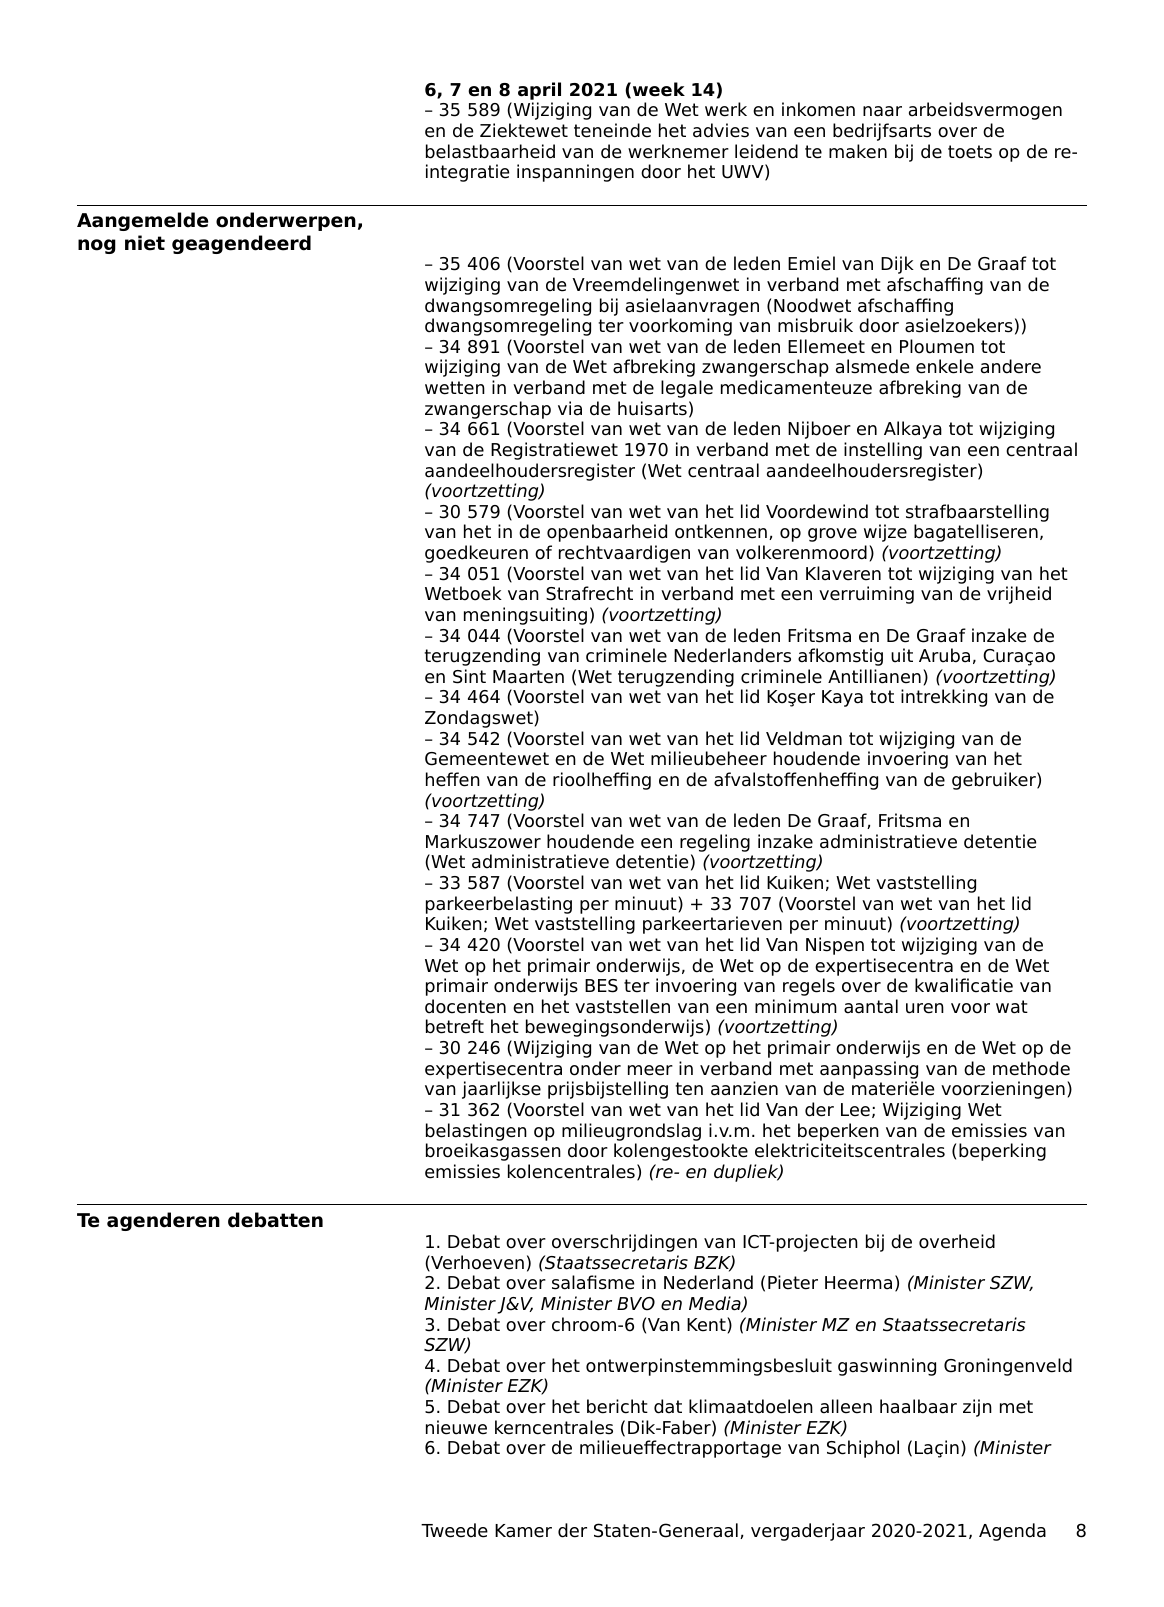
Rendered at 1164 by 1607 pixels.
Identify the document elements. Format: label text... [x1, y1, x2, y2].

table_cell [401, 935, 418, 1038]
table_cell [401, 1438, 418, 1459]
table_header [418, 206, 1087, 254]
table_cell [401, 80, 418, 100]
table_cell [77, 811, 401, 873]
table_cell – 34 747 (Voorstel van wet van de leden De Graaf, Fritsma en Markuszower houdende een regeling inzake administratieve detentie (Wet administratieve detentie) (voortzetting) [418, 811, 1087, 873]
table_cell [401, 59, 418, 80]
table_cell 5. Debat over het bericht dat klimaatdoelen alleen haalbaar zijn met nieuwe kerncentrales (Dik-Faber) (Minister EZK) [418, 1397, 1087, 1438]
table_cell – 34 051 (Voorstel van wet van het lid Van Klaveren tot wijziging van het Wetboek van Strafrecht in verband met een verruiming van de vrijheid van meningsuiting) (voortzetting) [418, 564, 1087, 626]
table_cell [401, 873, 418, 935]
table_cell [77, 337, 401, 419]
table_cell – 35 589 (Wijziging van de Wet werk en inkomen naar arbeidsvermogen en de Ziektewet teneinde het advies van een bedrijfsarts over de belastbaarheid van de werknemer leidend te maken bij de toets op de re-integratie inspanningen door het UWV) [418, 100, 1087, 183]
table_cell [401, 100, 418, 183]
table_cell [77, 688, 401, 729]
table_cell [77, 729, 401, 811]
table_cell [77, 1273, 401, 1314]
table_cell [401, 688, 418, 729]
table_cell [401, 502, 418, 564]
table_cell [401, 1038, 418, 1100]
table_cell [401, 811, 418, 873]
table_cell [401, 729, 418, 811]
table_cell [77, 419, 401, 502]
table_header [401, 206, 418, 254]
table_cell – 30 246 (Wijziging van de Wet op het primair onderwijs en de Wet op de expertisecentra onder meer in verband met aanpassing van de methode van jaarlijkse prijsbijstelling ten aanzien van de materiële voorzieningen) [418, 1038, 1087, 1100]
table_cell [77, 502, 401, 564]
table_cell 4. Debat over het ontwerpinstemmingsbesluit gaswinning Groningenveld (Minister EZK) [418, 1356, 1087, 1397]
table_cell – 34 661 (Voorstel van wet van de leden Nijboer en Alkaya tot wijziging van de Registratiewet 1970 in verband met de instelling van een centraal aandeelhoudersregister (Wet centraal aandeelhoudersregister) (voortzetting) [418, 419, 1087, 502]
table_cell [77, 59, 401, 80]
table_cell [401, 337, 418, 419]
table_cell [77, 564, 401, 626]
table_cell [401, 1232, 418, 1273]
table_cell [77, 626, 401, 687]
table_cell [77, 80, 401, 100]
table_cell [77, 1438, 401, 1459]
table_cell 1. Debat over overschrijdingen van ICT-projecten bij de overheid (Verhoeven) (Staatssecretaris BZK) [418, 1232, 1087, 1273]
table_cell 2. Debat over salafisme in Nederland (Pieter Heerma) (Minister SZW, Minister J&V, Minister BVO en Media) [418, 1273, 1087, 1314]
table_header Te agenderen debatten [77, 1205, 401, 1232]
table_cell – 33 587 (Voorstel van wet van het lid Kuiken; Wet vaststelling parkeerbelasting per minuut) + 33 707 (Voorstel van wet van het lid Kuiken; Wet vaststelling parkeertarieven per minuut) (voortzetting) [418, 873, 1087, 935]
table_cell [401, 1356, 418, 1397]
table_cell [77, 100, 401, 183]
table_cell – 34 542 (Voorstel van wet van het lid Veldman tot wijziging van de Gemeentewet en de Wet milieubeheer houdende invoering van het heffen van de rioolheffing en de afvalstoffenheffing van de gebruiker) (voortzetting) [418, 729, 1087, 811]
table_cell – 34 044 (Voorstel van wet van de leden Fritsma en De Graaf inzake de terugzending van criminele Nederlanders afkomstig uit Aruba, Curaçao en Sint Maarten (Wet terugzending criminele Antillianen) (voortzetting) [418, 626, 1087, 687]
table_header Aangemelde onderwerpen, nog niet geagendeerd [77, 206, 401, 254]
table_cell 6. Debat over de milieueffectrapportage van Schiphol (Laçin) (Minister [418, 1438, 1087, 1459]
table_cell [77, 935, 401, 1038]
table_cell 6, 7 en 8 april 2021 (week 14) [418, 80, 1087, 100]
table_cell [77, 873, 401, 935]
table_cell – 30 579 (Voorstel van wet van het lid Voordewind tot strafbaarstelling van het in de openbaarheid ontkennen, op grove wijze bagatelliseren, goedkeuren of rechtvaardigen van volkerenmoord) (voortzetting) [418, 502, 1087, 564]
table_cell – 34 891 (Voorstel van wet van de leden Ellemeet en Ploumen tot wijziging van de Wet afbreking zwangerschap alsmede enkele andere wetten in verband met de legale medicamenteuze afbreking van de zwangerschap via de huisarts) [418, 337, 1087, 419]
table_cell [77, 1397, 401, 1438]
table_cell – 34 464 (Voorstel van wet van het lid Koşer Kaya tot intrekking van de Zondagswet) [418, 688, 1087, 729]
table_cell [401, 626, 418, 687]
table_cell [77, 1232, 401, 1273]
table_cell – 35 406 (Voorstel van wet van de leden Emiel van Dijk en De Graaf tot wijziging van de Vreemdelingenwet in verband met afschaffing van de dwangsomregeling bij asielaanvragen (Noodwet afschaffing dwangsomregeling ter voorkoming van misbruik door asielzoekers)) [418, 254, 1087, 337]
table_cell [401, 419, 418, 502]
table_cell [401, 254, 418, 337]
table_cell [77, 1038, 401, 1100]
table_cell [401, 1315, 418, 1356]
table_header [418, 1205, 1087, 1232]
table_cell [77, 1100, 401, 1182]
table_cell [418, 59, 1087, 80]
table_cell [401, 564, 418, 626]
table_cell – 31 362 (Voorstel van wet van het lid Van der Lee; Wijziging Wet belastingen op milieugrondslag i.v.m. het beperken van de emissies van broeikasgassen door kolengestookte elektriciteitscentrales (beperking emissies kolencentrales) (re- en dupliek) [418, 1100, 1087, 1182]
table_header [401, 1205, 418, 1232]
table_cell 3. Debat over chroom-6 (Van Kent) (Minister MZ en Staatssecretaris SZW) [418, 1315, 1087, 1356]
table_cell [77, 1315, 401, 1356]
table_cell [77, 254, 401, 337]
table_cell [401, 1273, 418, 1314]
table_cell – 34 420 (Voorstel van wet van het lid Van Nispen tot wijziging van de Wet op het primair onderwijs, de Wet op de expertisecentra en de Wet primair onderwijs BES ter invoering van regels over de kwalificatie van docenten en het vaststellen van een minimum aantal uren voor wat betreft het bewegingsonderwijs) (voortzetting) [418, 935, 1087, 1038]
table_cell [401, 1100, 418, 1182]
table_cell [77, 1356, 401, 1397]
table_cell [401, 1397, 418, 1438]
